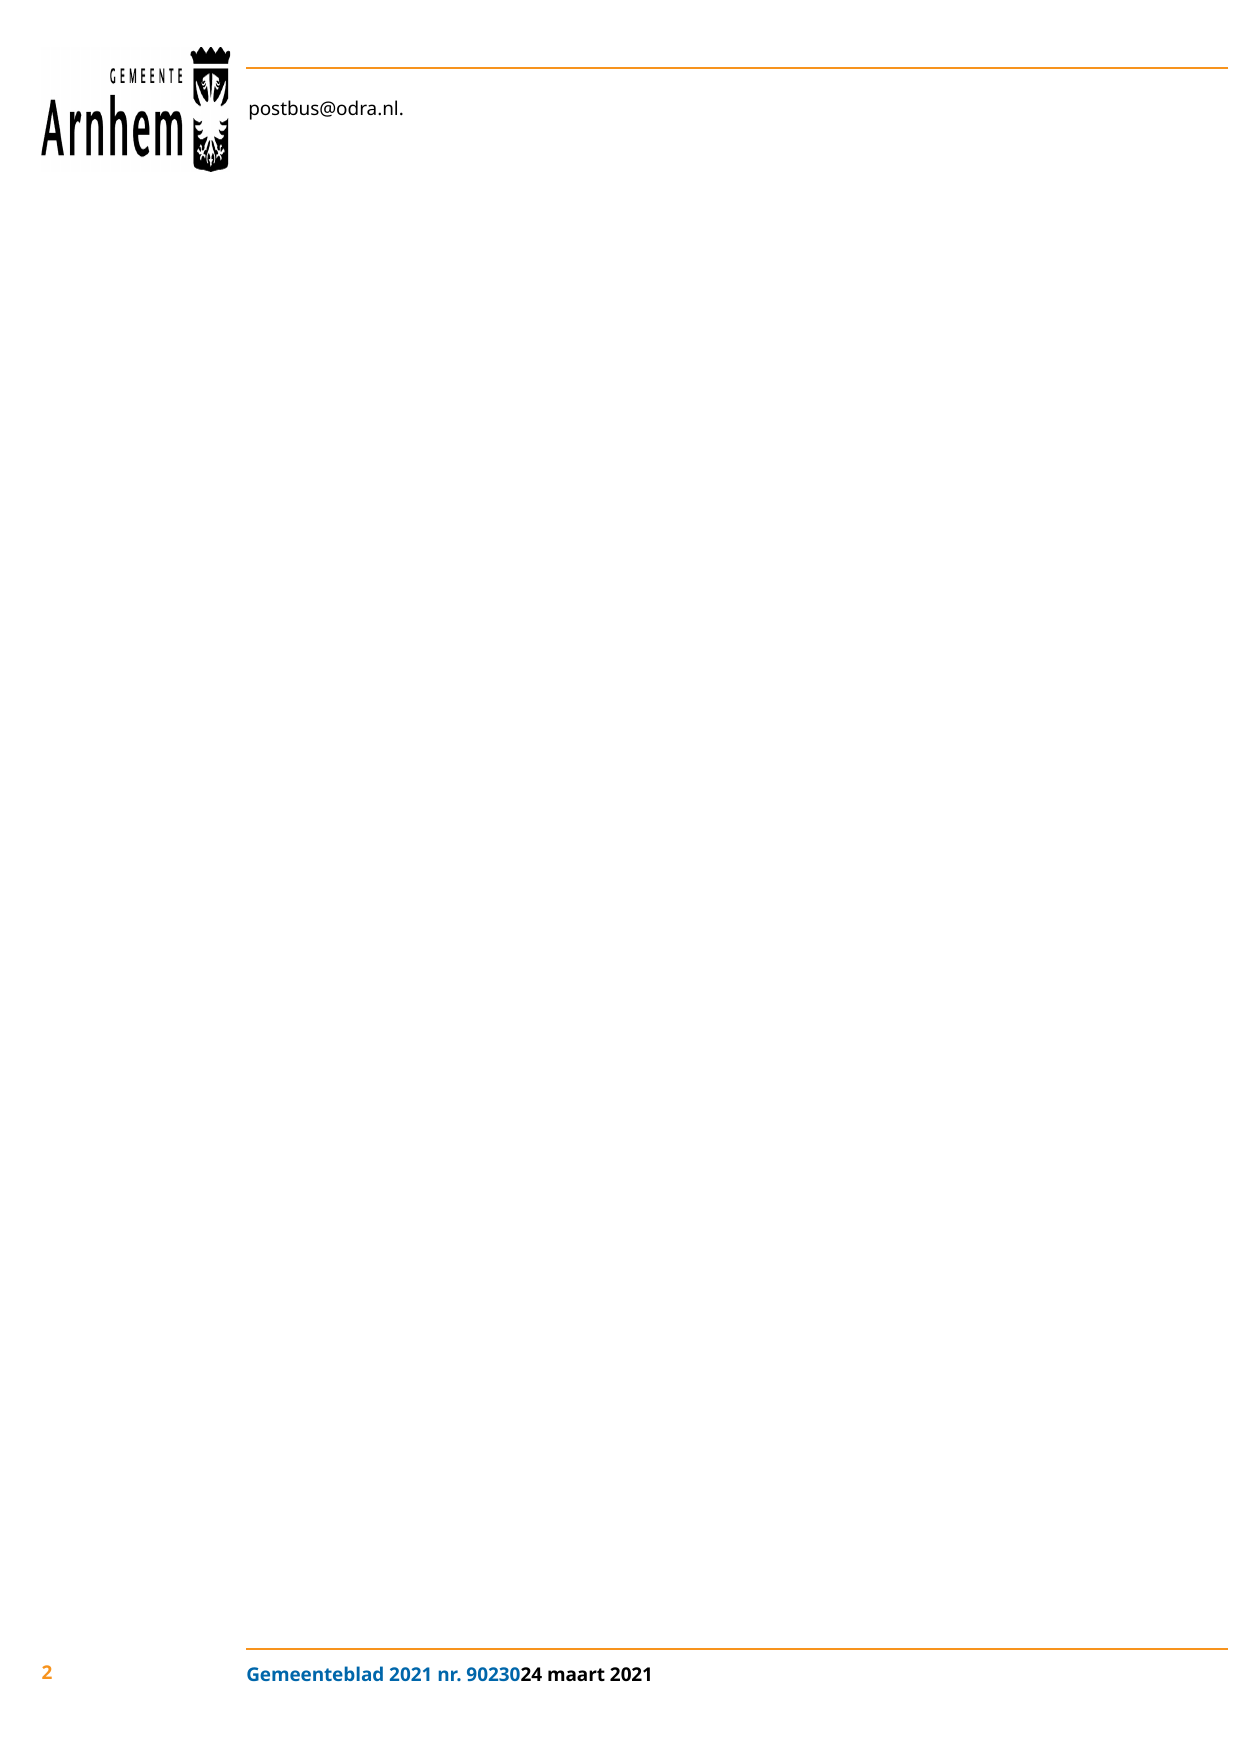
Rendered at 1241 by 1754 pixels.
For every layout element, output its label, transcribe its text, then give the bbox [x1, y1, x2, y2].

picture [41, 47, 231, 172]
text postbus@odra.nl. [248, 95, 1152, 121]
